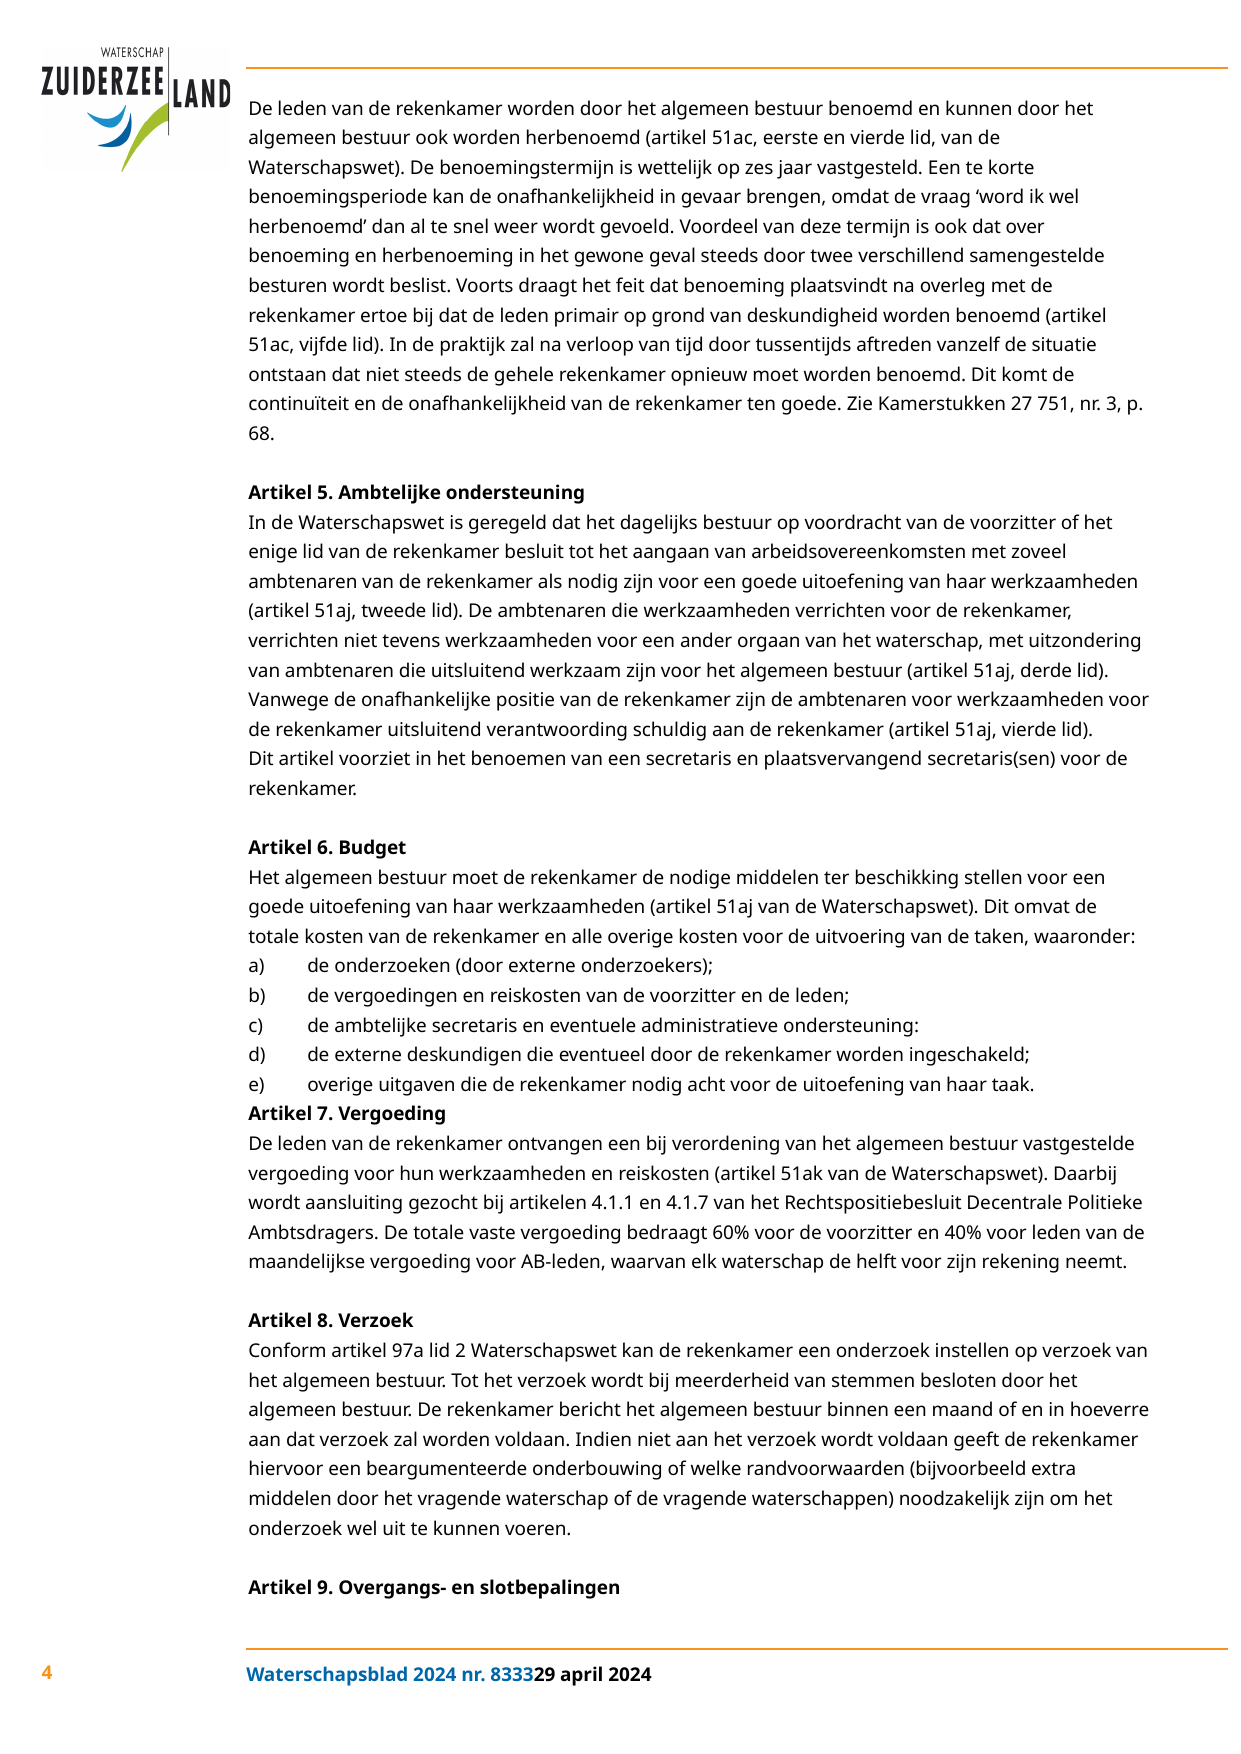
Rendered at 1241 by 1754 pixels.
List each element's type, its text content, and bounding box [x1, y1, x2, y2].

text Artikel 8. Verzoek [248, 1308, 1152, 1333]
text Artikel 7. Vergoeding [248, 1101, 1152, 1126]
picture [41, 47, 231, 172]
text In de Waterschapswet is geregeld dat het dagelijks bestuur op voordracht van de voorzitter of het enige lid van de rekenkamer besluit tot het aangaan van arbeidsovereenkomsten met zoveel ambtenaren van de rekenkamer als nodig zijn voor een goede uitoefening van haar werkzaamheden (artikel 51aj, tweede lid). De ambtenaren die werkzaamheden verrichten voor de rekenkamer, verrichten niet tevens werkzaamheden voor een ander orgaan van het waterschap, met uitzondering van ambtenaren die uitsluitend werkzaam zijn voor het algemeen bestuur (artikel 51aj, derde lid). Vanwege de onafhankelijke positie van de rekenkamer zijn de ambtenaren voor werkzaamheden voor de rekenkamer uitsluitend verantwoording schuldig aan de rekenkamer (artikel 51aj, vierde lid). [248, 509, 1152, 742]
text Artikel 6. Budget [248, 834, 1152, 860]
list de externe deskundigen die eventueel door de rekenkamer worden ingeschakeld; [248, 1041, 1152, 1067]
text Conform artikel 97a lid 2 Waterschapswet kan de rekenkamer een onderzoek instellen op verzoek van het algemeen bestuur. Tot het verzoek wordt bij meerderheid van stemmen besloten door het algemeen bestuur. De rekenkamer bericht het algemeen bestuur binnen een maand of en in hoeverre aan dat verzoek zal worden voldaan. Indien niet aan het verzoek wordt voldaan geeft de rekenkamer hiervoor een beargumenteerde onderbouwing of welke randvoorwaarden (bijvoorbeeld extra middelen door het vragende waterschap of de vragende waterschappen) noodzakelijk zijn om het onderzoek wel uit te kunnen voeren. [248, 1337, 1152, 1541]
text Het algemeen bestuur moet de rekenkamer de nodige middelen ter beschikking stellen voor een goede uitoefening van haar werkzaamheden (artikel 51aj van de Waterschapswet). Dit omvat de totale kosten van de rekenkamer en alle overige kosten voor de uitvoering van de taken, waaronder: [248, 864, 1152, 949]
list de onderzoeken (door externe onderzoekers); [248, 953, 1152, 978]
text Artikel 5. Ambtelijke ondersteuning [248, 479, 1152, 505]
list overige uitgaven die de rekenkamer nodig acht voor de uitoefening van haar taak. [248, 1071, 1152, 1097]
text De leden van de rekenkamer ontvangen een bij verordening van het algemeen bestuur vastgestelde vergoeding voor hun werkzaamheden en reiskosten (artikel 51ak van de Waterschapswet). Daarbij wordt aansluiting gezocht bij artikelen 4.1.1 en 4.1.7 van het Rechtspositiebesluit Decentrale Politieke Ambtsdragers. De totale vaste vergoeding bedraagt 60% voor de voorzitter en 40% voor leden van de maandelijkse vergoeding voor AB-leden, waarvan elk waterschap de helft voor zijn rekening neemt. [248, 1130, 1152, 1274]
text Artikel 9. Overgangs- en slotbepalingen [248, 1574, 1152, 1600]
text De leden van de rekenkamer worden door het algemeen bestuur benoemd en kunnen door het algemeen bestuur ook worden herbenoemd (artikel 51ac, eerste en vierde lid, van de Waterschapswet). De benoemingstermijn is wettelijk op zes jaar vastgesteld. Een te korte benoemingsperiode kan de onafhankelijkheid in gevaar brengen, omdat de vraag ‘word ik wel herbenoemd’ dan al te snel weer wordt gevoeld. Voordeel van deze termijn is ook dat over benoeming en herbenoeming in het gewone geval steeds door twee verschillend samengestelde besturen wordt beslist. Voorts draagt het feit dat benoeming plaatsvindt na overleg met de rekenkamer ertoe bij dat de leden primair op grond van deskundigheid worden benoemd (artikel 51ac, vijfde lid). In de praktijk zal na verloop van tijd door tussentijds aftreden vanzelf de situatie ontstaan dat niet steeds de gehele rekenkamer opnieuw moet worden benoemd. Dit komt de continuïteit en de onafhankelijkheid van de rekenkamer ten goede. Zie Kamerstukken 27 751, nr. 3, p. 68. [248, 95, 1152, 446]
list de ambtelijke secretaris en eventuele administratieve ondersteuning: [248, 1012, 1152, 1038]
list de vergoedingen en reiskosten van de voorzitter en de leden; [248, 982, 1152, 1008]
text Dit artikel voorziet in het benoemen van een secretaris en plaatsvervangend secretaris(sen) voor de rekenkamer. [248, 746, 1152, 801]
